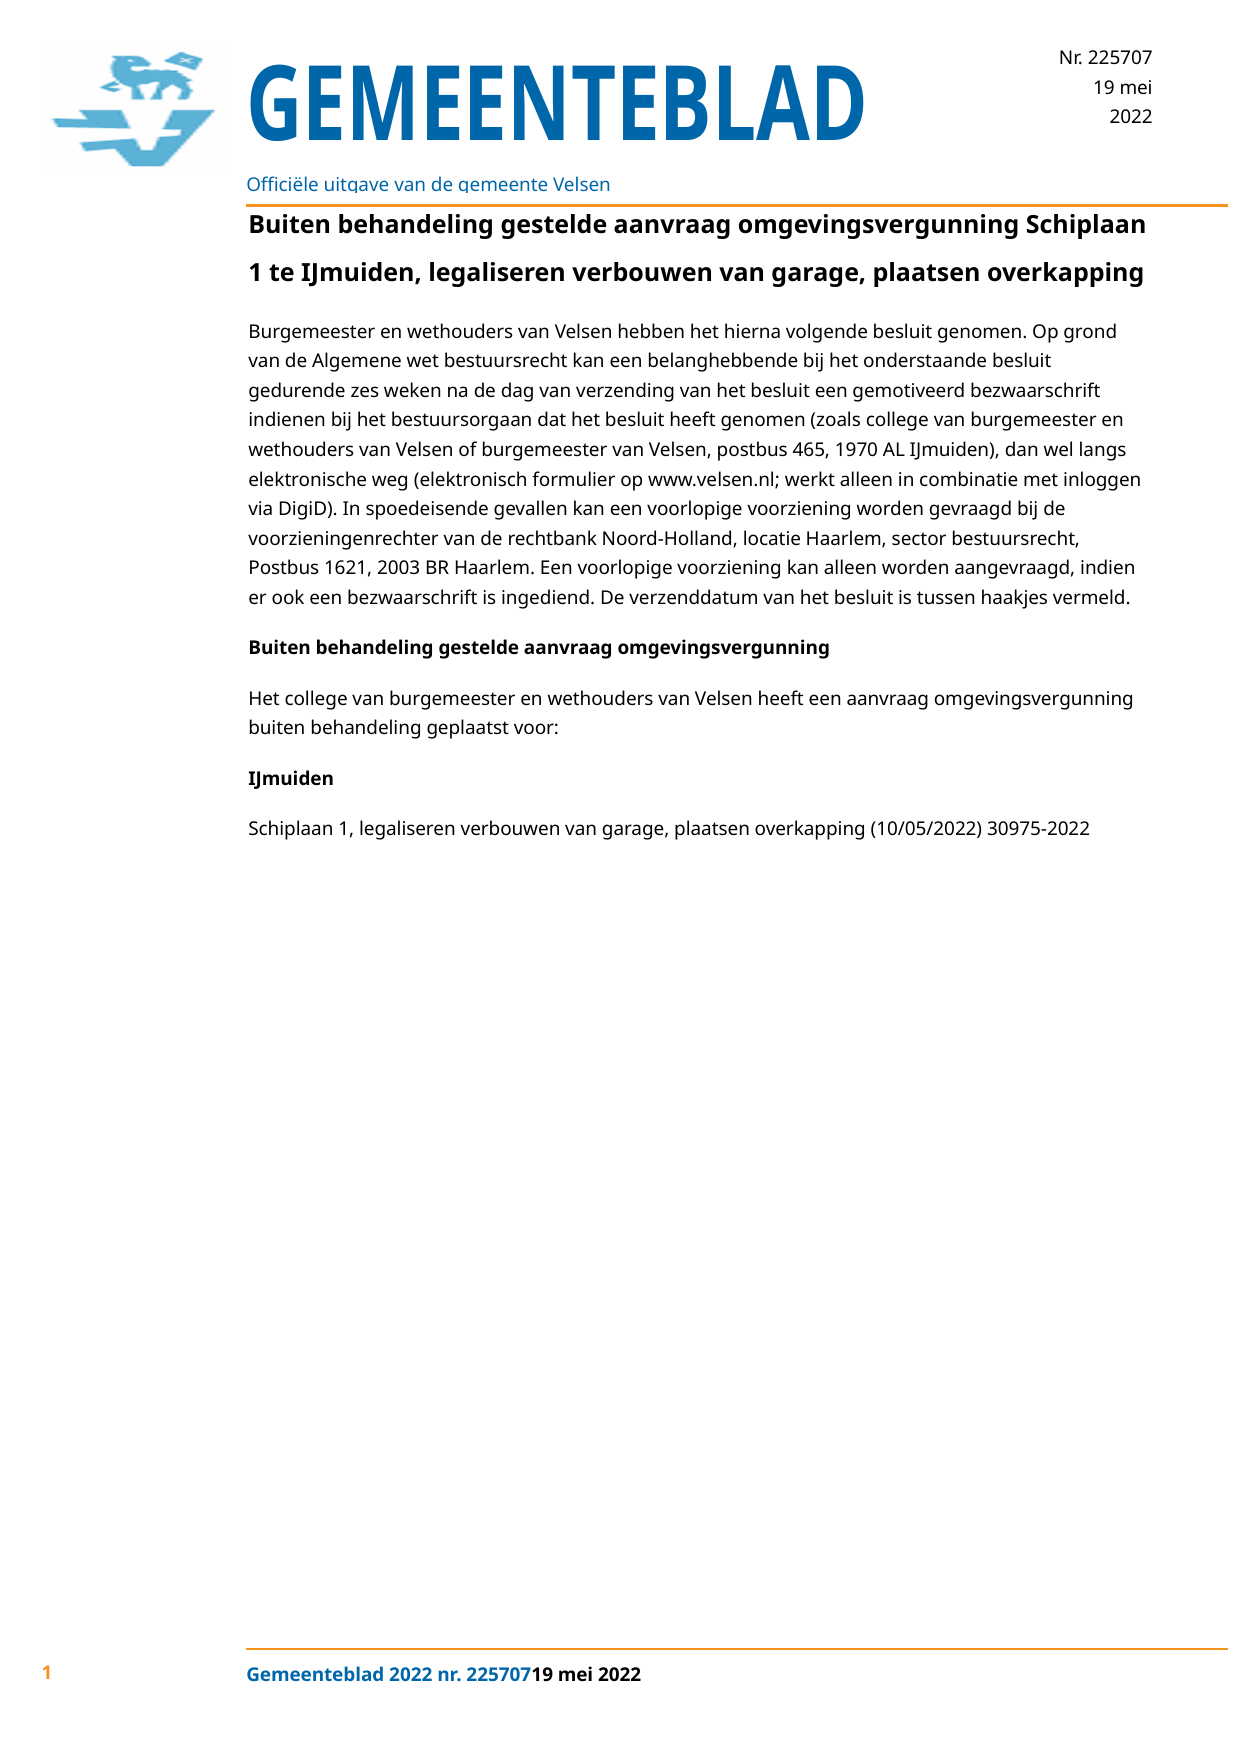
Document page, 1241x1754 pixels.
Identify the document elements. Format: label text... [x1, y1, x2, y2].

text Het college van burgemeester en wethouders van Velsen heeft een aanvraag omgevingsvergunning buiten behandeling geplaatst voor: [248, 685, 1152, 740]
text Buiten behandeling gestelde aanvraag omgevingsvergunning [248, 634, 1152, 660]
text Burgemeester en wethouders van Velsen hebben het hierna volgende besluit genomen. Op grond van de Algemene wet bestuursrecht kan een belanghebbende bij het onderstaande besluit gedurende zes weken na de dag van verzending van het besluit een gemotiveerd bezwaarschrift indienen bij het bestuursorgaan dat het besluit heeft genomen (zoals college van burgemeester en wethouders van Velsen of burgemeester van Velsen, postbus 465, 1970 AL IJmuiden), dan wel langs elektronische weg (elektronisch formulier op www.velsen.nl; werkt alleen in combinatie met inloggen via DigiD). In spoedeisende gevallen kan een voorlopige voorziening worden gevraagd bij de voorzieningenrechter van de rechtbank Noord-Holland, locatie Haarlem, sector bestuursrecht, Postbus 1621, 2003 BR Haarlem. Een voorlopige voorziening kan alleen worden aangevraagd, indien er ook een bezwaarschrift is ingediend. De verzenddatum van het besluit is tussen haakjes vermeld. [248, 318, 1152, 610]
picture [41, 47, 231, 172]
text Schiplaan 1, legaliseren verbouwen van garage, plaatsen overkapping (10/05/2022) 30975-2022 [248, 815, 1152, 841]
text Buiten behandeling gestelde aanvraag omgevingsvergunning Schiplaan 1 te IJmuiden, legaliseren verbouwen van garage, plaatsen overkapping [248, 207, 1152, 288]
text IJmuiden [248, 765, 1152, 791]
